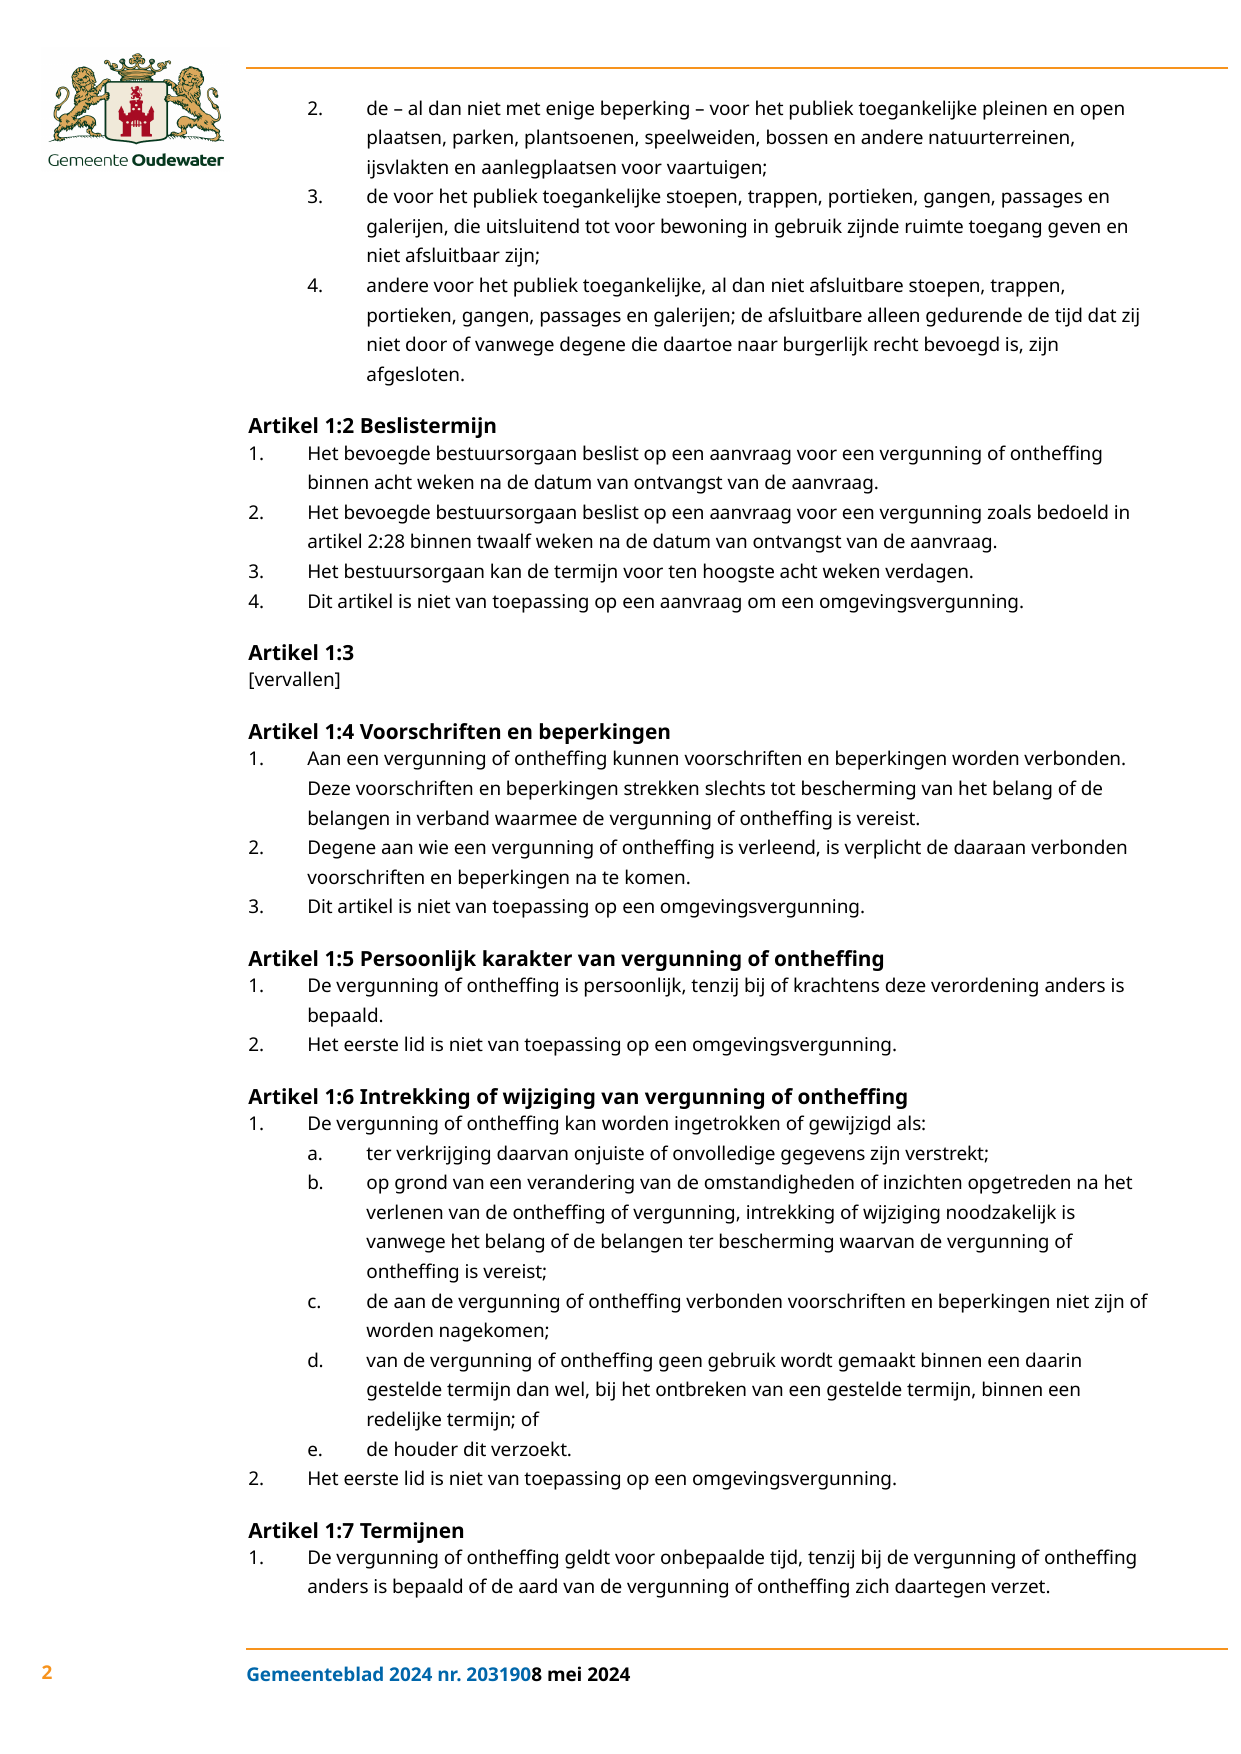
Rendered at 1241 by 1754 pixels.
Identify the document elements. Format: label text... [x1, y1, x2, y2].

list de houder dit verzoekt. [307, 1436, 1152, 1461]
text Artikel 1:3 [248, 638, 1152, 667]
list De vergunning of ontheffing kan worden ingetrokken of gewijzigd als: [248, 1110, 1152, 1136]
list Dit artikel is niet van toepassing op een omgevingsvergunning. [248, 893, 1152, 919]
list Het bestuursorgaan kan de termijn voor ten hoogste acht weken verdagen. [248, 558, 1152, 584]
list Het bevoegde bestuursorgaan beslist op een aanvraag voor een vergunning of ontheffing binnen acht weken na de datum van ontvangst van de aanvraag. [248, 440, 1152, 495]
list Het bevoegde bestuursorgaan beslist op een aanvraag voor een vergunning zoals bedoeld in artikel 2:28 binnen twaalf weken na de datum van ontvangst van de aanvraag. [248, 499, 1152, 554]
list de – al dan niet met enige beperking – voor het publiek toegankelijke pleinen en open plaatsen, parken, plantsoenen, speelweiden, bossen en andere natuurterreinen, ijsvlakten en aanlegplaatsen voor vaartuigen; [307, 95, 1152, 180]
text Artikel 1:6 Intrekking of wijziging van vergunning of ontheffing [248, 1082, 1152, 1110]
picture [41, 47, 231, 172]
list van de vergunning of ontheffing geen gebruik wordt gemaakt binnen een daarin gestelde termijn dan wel, bij het ontbreken van een gestelde termijn, binnen een redelijke termijn; of [307, 1347, 1152, 1432]
text Artikel 1:7 Termijnen [248, 1516, 1152, 1544]
text Artikel 1:2 Beslistermijn [248, 411, 1152, 440]
list de aan de vergunning of ontheffing verbonden voorschriften en beperkingen niet zijn of worden nagekomen; [307, 1288, 1152, 1343]
list De vergunning of ontheffing geldt voor onbepaalde tijd, tenzij bij de vergunning of ontheffing anders is bepaald of de aard van de vergunning of ontheffing zich daartegen verzet. [248, 1544, 1152, 1599]
list op grond van een verandering van de omstandigheden of inzichten opgetreden na het verlenen van de ontheffing of vergunning, intrekking of wijziging noodzakelijk is vanwege het belang of de belangen ter bescherming waarvan de vergunning of ontheffing is vereist; [307, 1169, 1152, 1284]
list de voor het publiek toegankelijke stoepen, trappen, portieken, gangen, passages en galerijen, die uitsluitend tot voor bewoning in gebruik zijnde ruimte toegang geven en niet afsluitbaar zijn; [307, 183, 1152, 268]
list Het eerste lid is niet van toepassing op een omgevingsvergunning. [248, 1465, 1152, 1491]
text [vervallen] [248, 667, 1152, 692]
list De vergunning of ontheffing is persoonlijk, tenzij bij of krachtens deze verordening anders is bepaald. [248, 972, 1152, 1028]
text Artikel 1:4 Voorschriften en beperkingen [248, 717, 1152, 746]
text Artikel 1:5 Persoonlijk karakter van vergunning of ontheffing [248, 944, 1152, 972]
list Aan een vergunning of ontheffing kunnen voorschriften en beperkingen worden verbonden. Deze voorschriften en beperkingen strekken slechts tot bescherming van het belang of de belangen in verband waarmee de vergunning of ontheffing is vereist. [248, 746, 1152, 830]
list ter verkrijging daarvan onjuiste of onvolledige gegevens zijn verstrekt; [307, 1140, 1152, 1166]
list Dit artikel is niet van toepassing op een aanvraag om een omgevingsvergunning. [248, 588, 1152, 613]
list Degene aan wie een vergunning of ontheffing is verleend, is verplicht de daaraan verbonden voorschriften en beperkingen na te komen. [248, 834, 1152, 889]
list Het eerste lid is niet van toepassing op een omgevingsvergunning. [248, 1031, 1152, 1057]
list andere voor het publiek toegankelijke, al dan niet afsluitbare stoepen, trappen, portieken, gangen, passages en galerijen; de afsluitbare alleen gedurende de tijd dat zij niet door of vanwege degene die daartoe naar burgerlijk recht bevoegd is, zijn afgesloten. [307, 272, 1152, 387]
